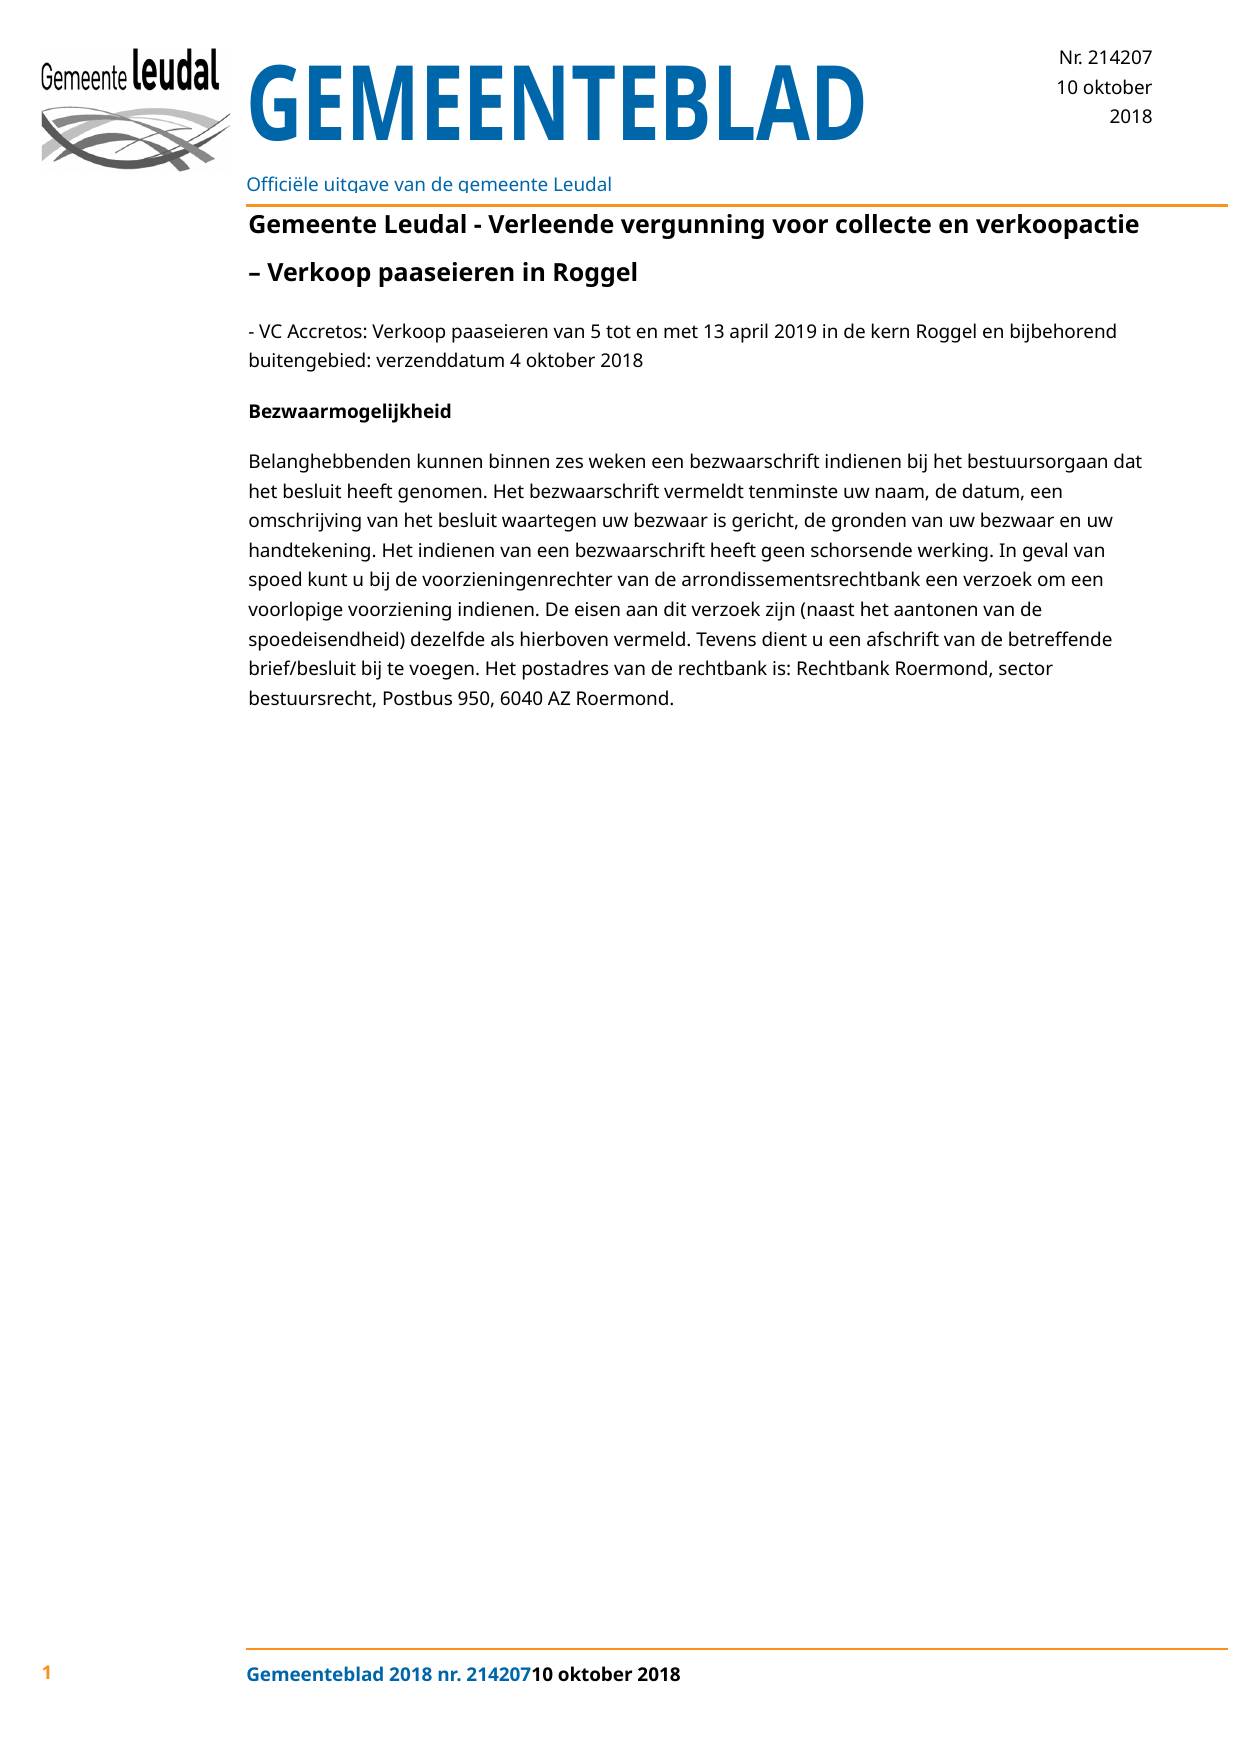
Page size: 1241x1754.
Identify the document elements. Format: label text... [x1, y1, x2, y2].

picture [41, 47, 231, 172]
text - VC Accretos: Verkoop paaseieren van 5 tot en met 13 april 2019 in de kern Roggel en bijbehorend buitengebied: verzenddatum 4 oktober 2018 [248, 318, 1152, 373]
text Bezwaarmogelijkheid [248, 398, 1152, 424]
text Belanghebbenden kunnen binnen zes weken een bezwaarschrift indienen bij het bestuursorgaan dat het besluit heeft genomen. Het bezwaarschrift vermeldt tenminste uw naam, de datum, een omschrijving van het besluit waartegen uw bezwaar is gericht, de gronden van uw bezwaar en uw handtekening. Het indienen van een bezwaarschrift heeft geen schorsende werking. In geval van spoed kunt u bij de voorzieningenrechter van de arrondissementsrechtbank een verzoek om een voorlopige voorziening indienen. De eisen aan dit verzoek zijn (naast het aantonen van de spoedeisendheid) dezelfde als hierboven vermeld. Tevens dient u een afschrift van de betreffende brief/besluit bij te voegen. Het postadres van de rechtbank is: Rechtbank Roermond, sector bestuursrecht, Postbus 950, 6040 AZ Roermond. [248, 448, 1152, 711]
text Gemeente Leudal - Verleende vergunning voor collecte en verkoopactie – Verkoop paaseieren in Roggel [248, 207, 1152, 288]
